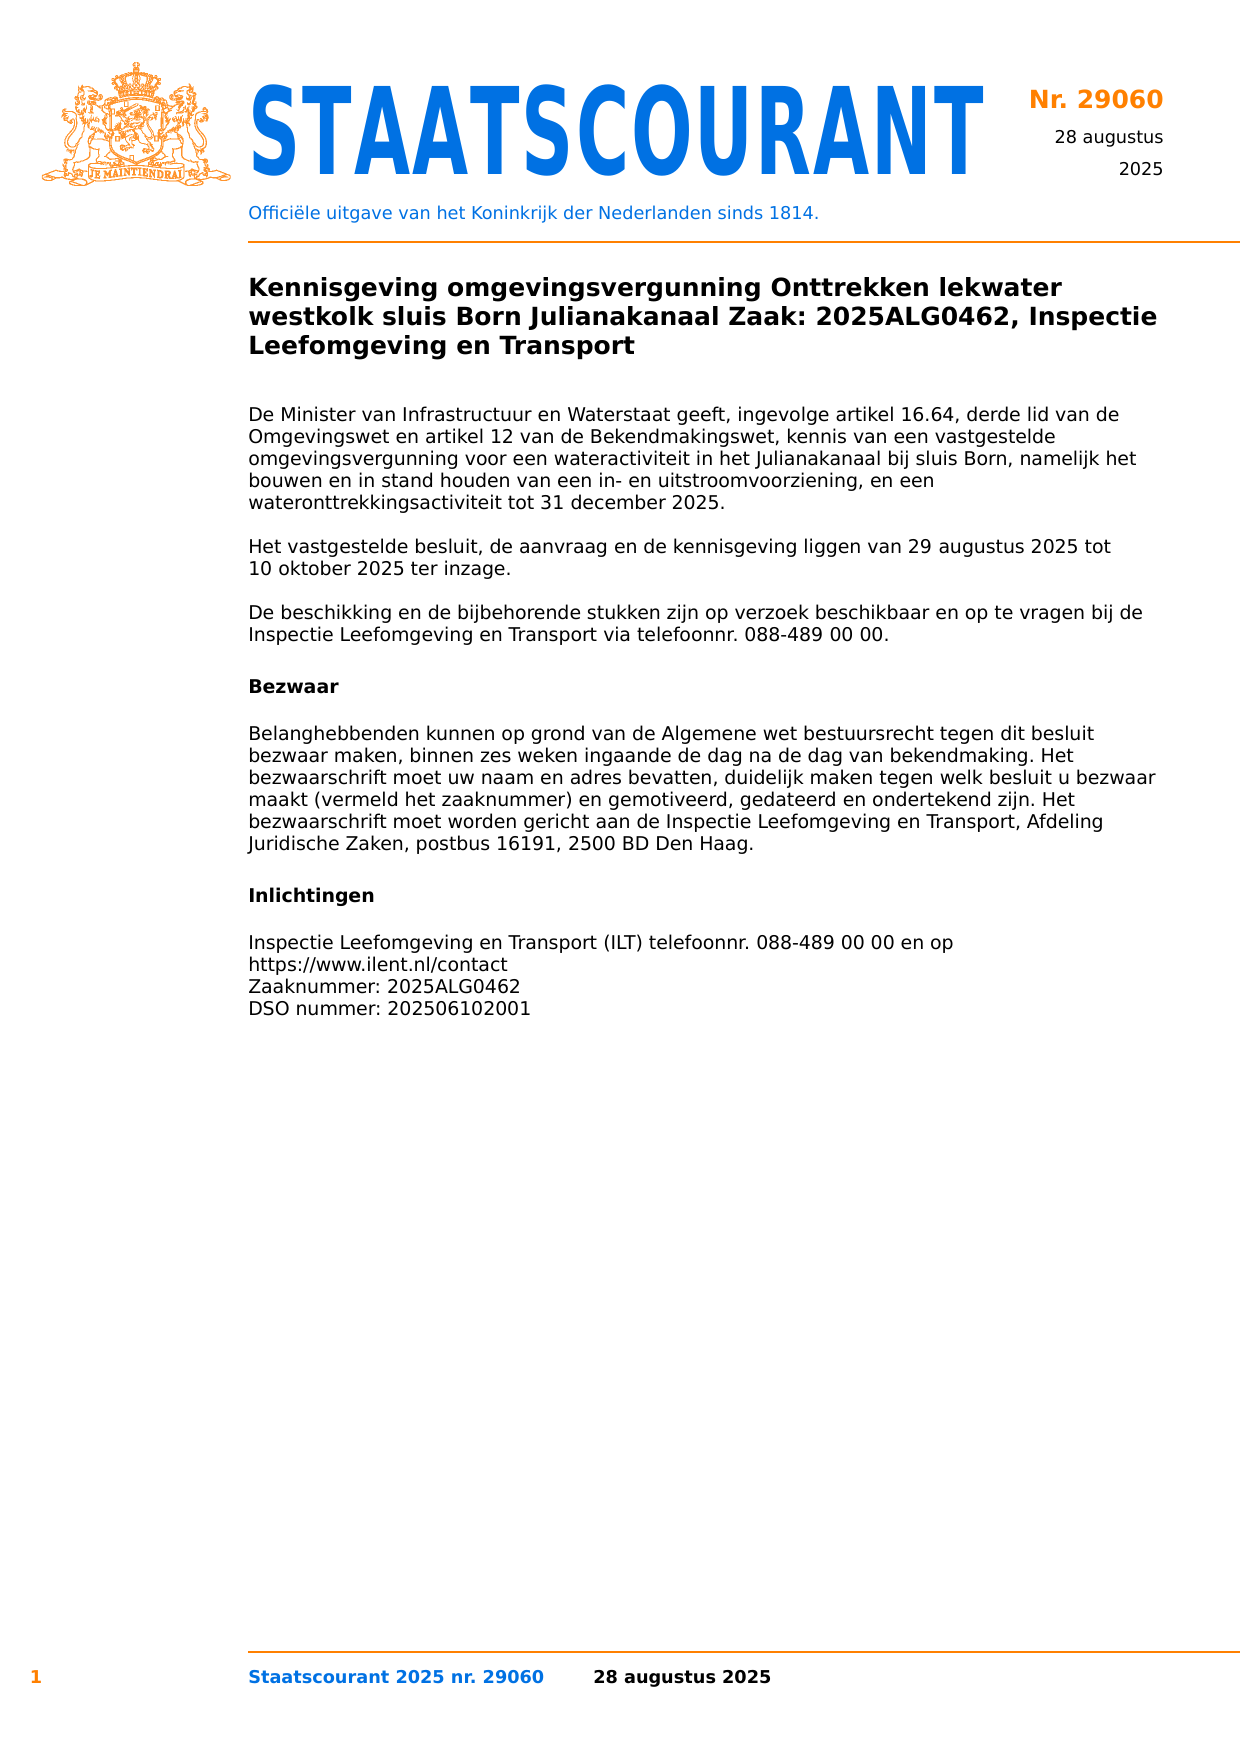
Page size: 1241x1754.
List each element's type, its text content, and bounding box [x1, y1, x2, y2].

table_header [25, 62, 248, 241]
picture [41, 62, 231, 186]
table_cell 28 augustus [998, 121, 1240, 153]
text De beschikking en de bijbehorende stukken zijn op verzoek beschikbaar en op te vragen bij de Inspectie Leefomgeving en Transport via telefoonnr. 088-489 00 00. [248, 602, 1163, 646]
table_cell Officiële uitgave van het Koninkrijk der Nederlanden sinds 1814. [248, 203, 1240, 241]
table_cell 2025 [998, 153, 1240, 203]
text DSO nummer: 202506102001 [248, 998, 1163, 1019]
table_header STAATSCOURANT [248, 62, 998, 203]
text Inspectie Leefomgeving en Transport (ILT) telefoonnr. 088-489 00 00 en op https://www.ilent.nl/contact [248, 932, 1163, 976]
text Belanghebbenden kunnen op grond van de Algemene wet bestuursrecht tegen dit besluit bezwaar maken, binnen zes weken ingaande de dag na de dag van bekendmaking. Het bezwaarschrift moet uw naam en adres bevatten, duidelijk maken tegen welk besluit u bezwaar maakt (vermeld het zaaknummer) en gemotiveerd, gedateerd en ondertekend zijn. Het bezwaarschrift moet worden gericht aan de Inspectie Leefomgeving en Transport, Afdeling Juridische Zaken, postbus 16191, 2500 BD Den Haag. [248, 723, 1163, 855]
text De Minister van Infrastructuur en Waterstaat geeft, ingevolge artikel 16.64, derde lid van de Omgevingswet en artikel 12 van de Bekendmakingswet, kennis van een vastgestelde omgevingsvergunning voor een wateractiviteit in het Julianakanaal bij sluis Born, namelijk het bouwen en in stand houden van een in- en uitstroomvoorziening, en een wateronttrekkingsactiviteit tot 31 december 2025. [248, 404, 1163, 514]
subtitle Inlichtingen [248, 885, 1163, 907]
subtitle Kennisgeving omgevingsvergunning Onttrekken lekwater westkolk sluis Born Julianakanaal Zaak: 2025ALG0462, Inspectie Leefomgeving en Transport [248, 273, 1163, 361]
table_header Nr. 29060 [998, 62, 1240, 121]
text Het vastgestelde besluit, de aanvraag en de kennisgeving liggen van 29 augustus 2025 tot 10 oktober 2025 ter inzage. [248, 536, 1163, 580]
text Zaaknummer: 2025ALG0462 [248, 976, 1163, 998]
subtitle Bezwaar [248, 676, 1163, 698]
